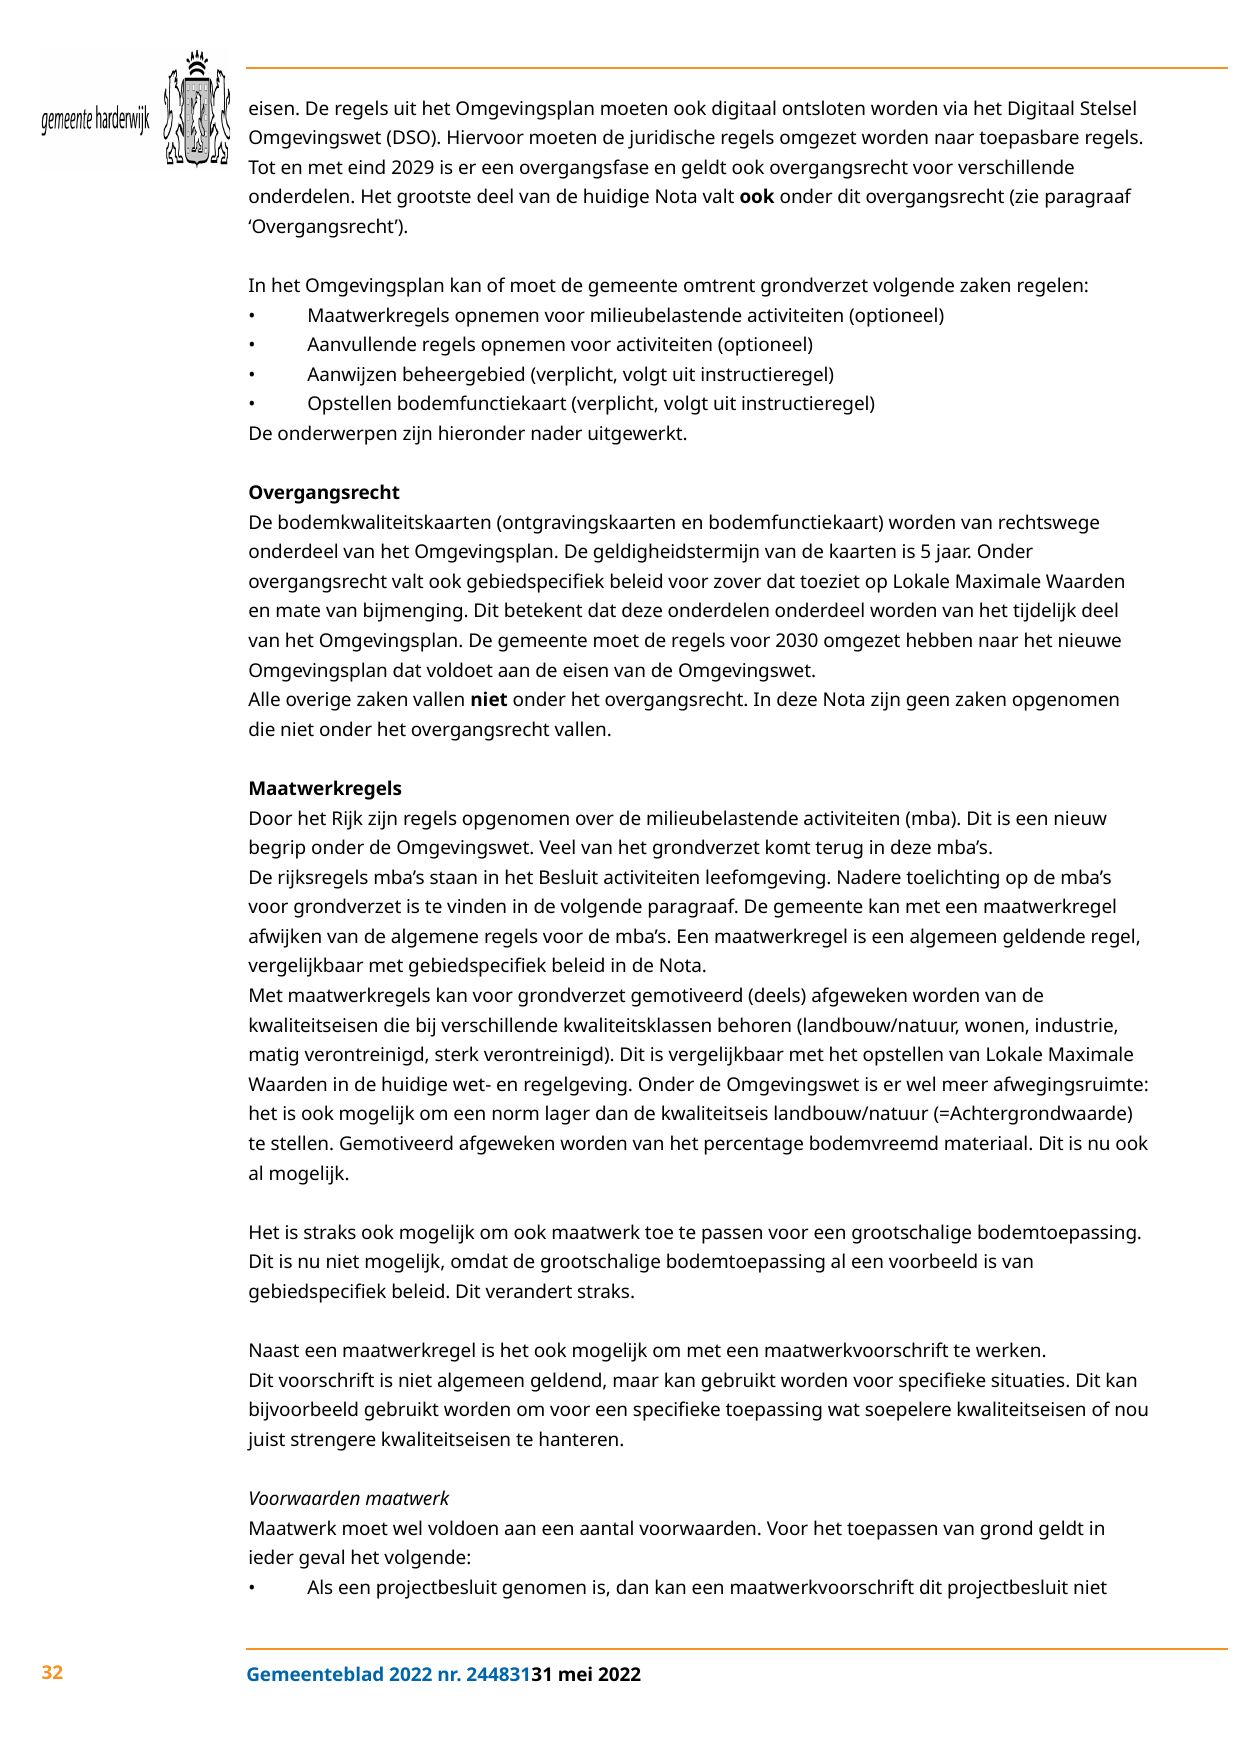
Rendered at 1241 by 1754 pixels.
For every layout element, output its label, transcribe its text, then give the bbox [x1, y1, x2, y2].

text Door het Rijk zijn regels opgenomen over de milieubelastende activiteiten (mba). Dit is een nieuw begrip onder de Omgevingswet. Veel van het grondverzet komt terug in deze mba’s. [248, 805, 1152, 860]
text De rijksregels mba’s staan in het Besluit activiteiten leefomgeving. Nadere toelichting op de mba’s voor grondverzet is te vinden in de volgende paragraaf. De gemeente kan met een maatwerkregel afwijken van de algemene regels voor de mba’s. Een maatwerkregel is een algemeen geldende regel, vergelijkbaar met gebiedspecifiek beleid in de Nota. [248, 864, 1152, 978]
text De onderwerpen zijn hieronder nader uitgewerkt. [248, 420, 1152, 446]
picture [41, 47, 231, 172]
text Maatwerkregels [248, 775, 1152, 801]
list Aanwijzen beheergebied (verplicht, volgt uit instructieregel) [248, 361, 1152, 387]
text In het Omgevingsplan kan of moet de gemeente omtrent grondverzet volgende zaken regelen: [248, 272, 1152, 298]
list Aanvullende regels opnemen voor activiteiten (optioneel) [248, 331, 1152, 357]
text Met maatwerkregels kan voor grondverzet gemotiveerd (deels) afgeweken worden van de kwaliteitseisen die bij verschillende kwaliteitsklassen behoren (landbouw/natuur, wonen, industrie, matig verontreinigd, sterk verontreinigd). Dit is vergelijkbaar met het opstellen van Lokale Maximale Waarden in de huidige wet- en regelgeving. Onder de Omgevingswet is er wel meer afwegingsruimte: het is ook mogelijk om een norm lager dan de kwaliteitseis landbouw/natuur (=Achtergrondwaarde) te stellen. Gemotiveerd afgeweken worden van het percentage bodemvreemd materiaal. Dit is nu ook al mogelijk. [248, 982, 1152, 1186]
list Als een projectbesluit genomen is, dan kan een maatwerkvoorschrift dit projectbesluit niet [248, 1574, 1152, 1600]
list Opstellen bodemfunctiekaart (verplicht, volgt uit instructieregel) [248, 391, 1152, 416]
text Naast een maatwerkregel is het ook mogelijk om met een maatwerkvoorschrift te werken. [248, 1337, 1152, 1363]
text Maatwerk moet wel voldoen aan een aantal voorwaarden. Voor het toepassen van grond geldt in ieder geval het volgende: [248, 1515, 1152, 1570]
text Dit voorschrift is niet algemeen geldend, maar kan gebruikt worden voor specifieke situaties. Dit kan bijvoorbeeld gebruikt worden om voor een specifieke toepassing wat soepelere kwaliteitseisen of nou juist strengere kwaliteitseisen te hanteren. [248, 1367, 1152, 1452]
text Voorwaarden maatwerk [248, 1485, 1152, 1511]
text Het is straks ook mogelijk om ook maatwerk toe te passen voor een grootschalige bodemtoepassing. Dit is nu niet mogelijk, omdat de grootschalige bodemtoepassing al een voorbeeld is van gebiedspecifiek beleid. Dit verandert straks. [248, 1219, 1152, 1304]
text De bodemkwaliteitskaarten (ontgravingskaarten en bodemfunctiekaart) worden van rechtswege onderdeel van het Omgevingsplan. De geldigheidstermijn van de kaarten is 5 jaar. Onder overgangsrecht valt ook gebiedspecifiek beleid voor zover dat toeziet op Lokale Maximale Waarden en mate van bijmenging. Dit betekent dat deze onderdelen onderdeel worden van het tijdelijk deel van het Omgevingsplan. De gemeente moet de regels voor 2030 omgezet hebben naar het nieuwe Omgevingsplan dat voldoet aan de eisen van de Omgevingswet. [248, 509, 1152, 683]
list Maatwerkregels opnemen voor milieubelastende activiteiten (optioneel) [248, 302, 1152, 328]
text Overgangsrecht [248, 479, 1152, 505]
text eisen. De regels uit het Omgevingsplan moeten ook digitaal ontsloten worden via het Digitaal Stelsel Omgevingswet (DSO). Hiervoor moeten de juridische regels omgezet worden naar toepasbare regels. Tot en met eind 2029 is er een overgangsfase en geldt ook overgangsrecht voor verschillende onderdelen. Het grootste deel van de huidige Nota valt ook onder dit overgangsrecht (zie paragraaf ‘Overgangsrecht’). [248, 95, 1152, 239]
text Alle overige zaken vallen niet onder het overgangsrecht. In deze Nota zijn geen zaken opgenomen die niet onder het overgangsrecht vallen. [248, 686, 1152, 742]
